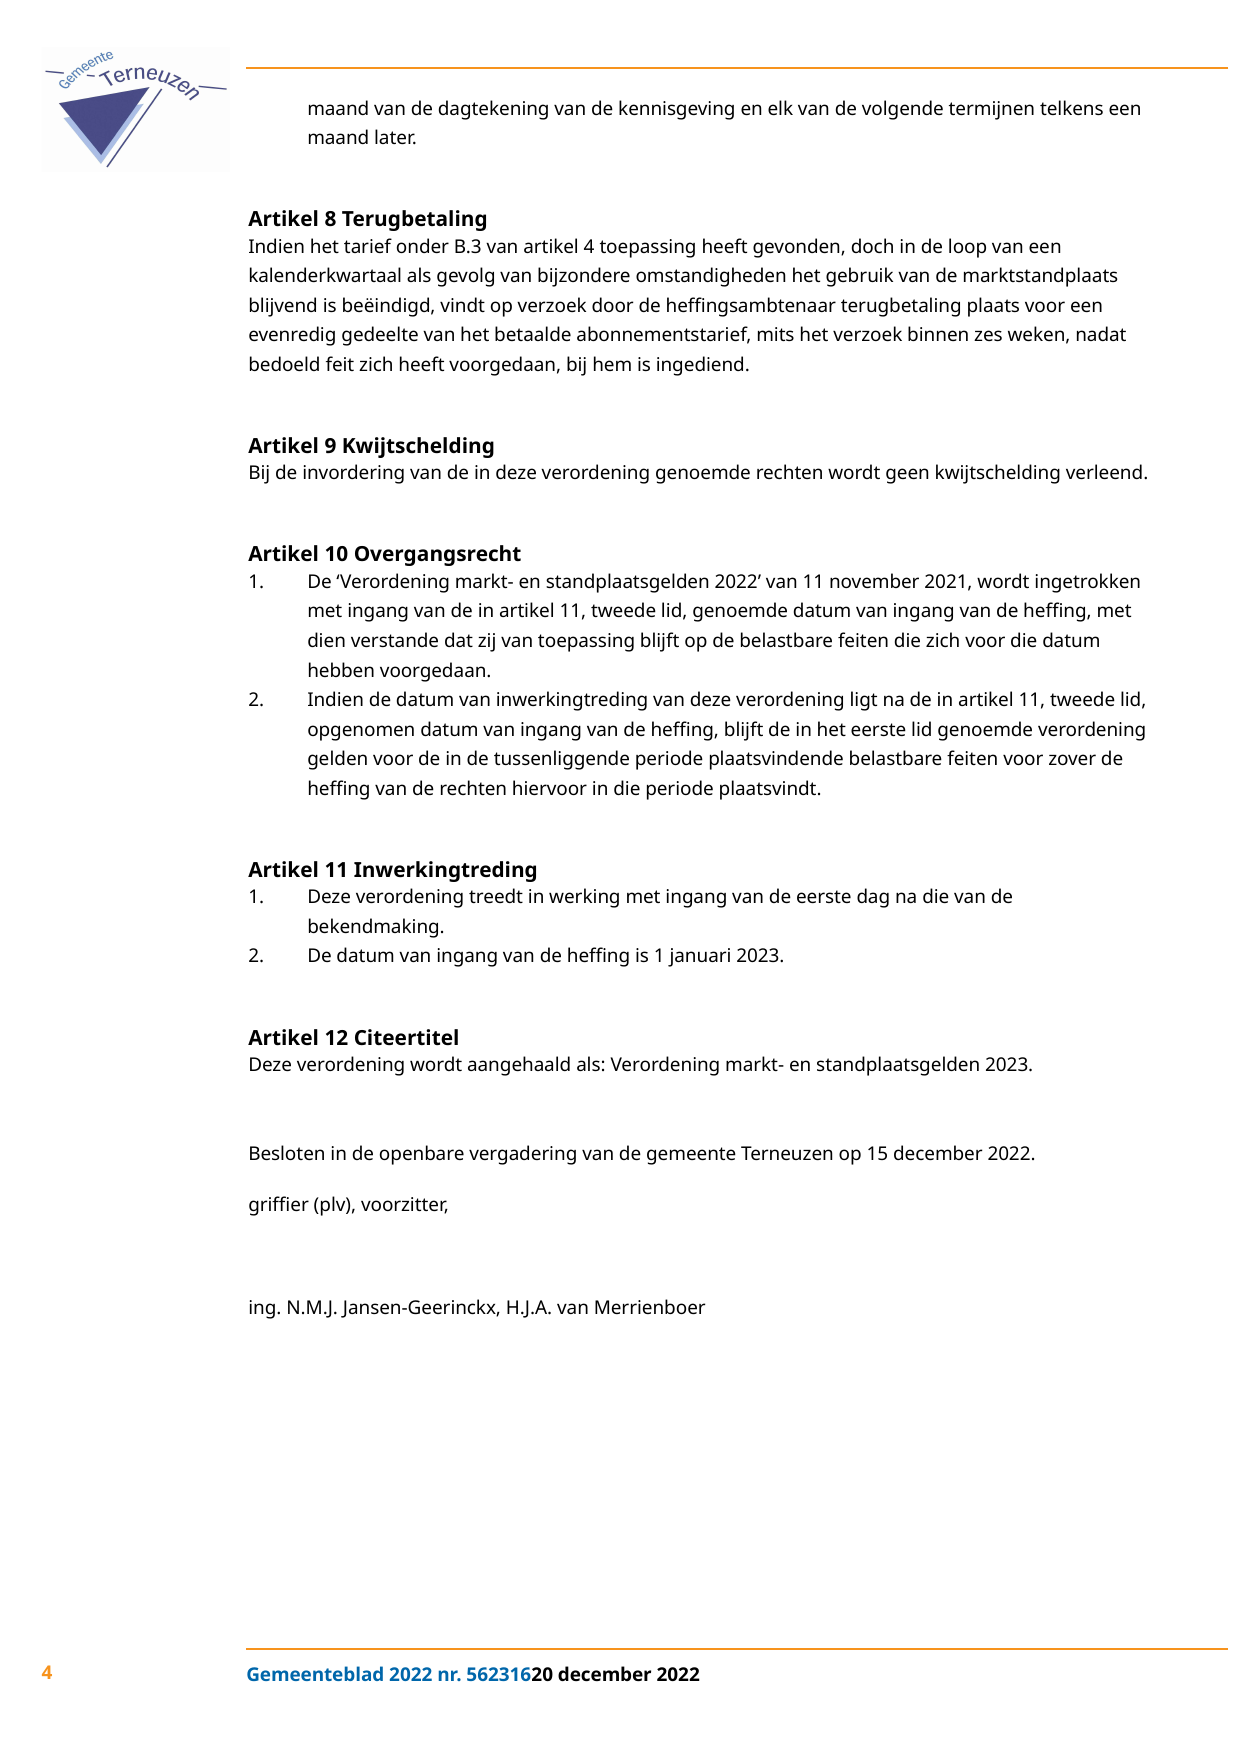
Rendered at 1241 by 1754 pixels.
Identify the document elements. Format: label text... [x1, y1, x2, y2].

text Deze verordening wordt aangehaald als: Verordening markt- en standplaatsgelden 2023. [248, 1051, 1152, 1077]
text ing. N.M.J. Jansen-Geerinckx, H.J.A. van Merrienboer [248, 1294, 1152, 1320]
list maand van de dagtekening van de kennisgeving en elk van de volgende termijnen telkens een maand later. [248, 95, 1152, 150]
picture [41, 47, 231, 172]
list De datum van ingang van de heffing is 1 januari 2023. [248, 943, 1152, 968]
text Bij de invordering van de in deze verordening genoemde rechten wordt geen kwijtschelding verleend. [248, 459, 1152, 485]
text Indien het tarief onder B.3 van artikel 4 toepassing heeft gevonden, doch in de loop van een kalenderkwartaal als gevolg van bijzondere omstandigheden het gebruik van de marktstandplaats blijvend is beëindigd, vindt op verzoek door de heffingsambtenaar terugbetaling plaats voor een evenredig gedeelte van het betaalde abonnementstarief, mits het verzoek binnen zes weken, nadat bedoeld feit zich heeft voorgedaan, bij hem is ingediend. [248, 233, 1152, 377]
text Artikel 11 Inwerkingtreding [248, 855, 1152, 883]
list De ‘Verordening markt- en standplaatsgelden 2022’ van 11 november 2021, wordt ingetrokken met ingang van de in artikel 11, tweede lid, genoemde datum van ingang van de heffing, met dien verstande dat zij van toepassing blijft op de belastbare feiten die zich voor die datum hebben voorgedaan. [248, 568, 1152, 682]
text griffier (plv), voorzitter, [248, 1191, 1152, 1217]
text Artikel 10 Overgangsrecht [248, 539, 1152, 568]
text Artikel 8 Terugbetaling [248, 204, 1152, 233]
list Deze verordening treedt in werking met ingang van de eerste dag na die van de bekendmaking. [248, 883, 1152, 939]
text Besloten in de openbare vergadering van de gemeente Terneuzen op 15 december 2022. [248, 1140, 1152, 1166]
text Artikel 9 Kwijtschelding [248, 431, 1152, 459]
text Artikel 12 Citeertitel [248, 1023, 1152, 1051]
list Indien de datum van inwerkingtreding van deze verordening ligt na de in artikel 11, tweede lid, opgenomen datum van ingang van de heffing, blijft de in het eerste lid genoemde verordening gelden voor de in de tussenliggende periode plaatsvindende belastbare feiten voor zover de heffing van de rechten hiervoor in die periode plaatsvindt. [248, 686, 1152, 801]
